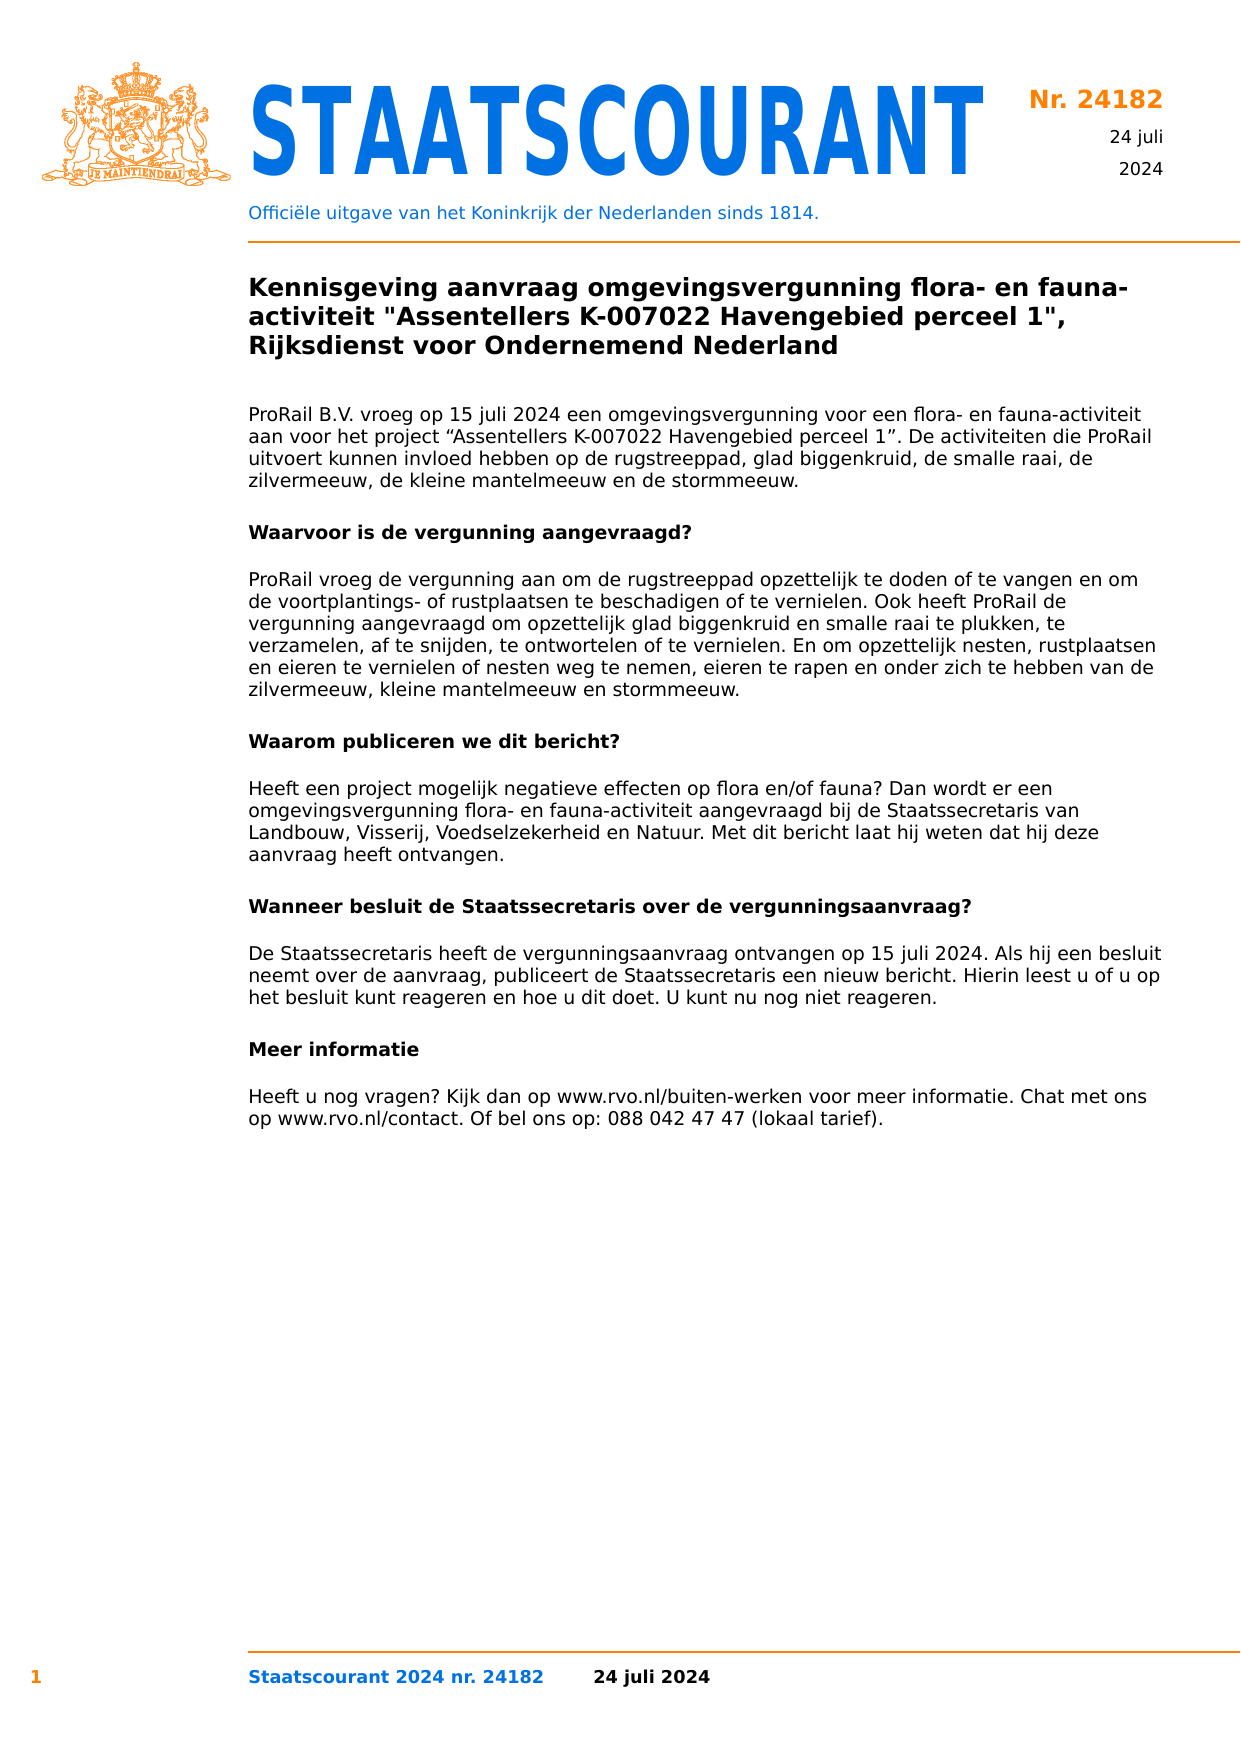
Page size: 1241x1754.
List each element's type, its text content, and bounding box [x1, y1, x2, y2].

table_header [25, 62, 248, 241]
picture [41, 62, 231, 186]
text ProRail vroeg de vergunning aan om de rugstreeppad opzettelijk te doden of te vangen en om de voortplantings- of rustplaatsen te beschadigen of te vernielen. Ook heeft ProRail de vergunning aangevraagd om opzettelijk glad biggenkruid en smalle raai te plukken, te verzamelen, af te snijden, te ontwortelen of te vernielen. En om opzettelijk nesten, rustplaatsen en eieren te vernielen of nesten weg te nemen, eieren te rapen en onder zich te hebben van de zilvermeeuw, kleine mantelmeeuw en stormmeeuw. [248, 569, 1163, 701]
text Heeft u nog vragen? Kijk dan op www.rvo.nl/buiten-werken voor meer informatie. Chat met ons op www.rvo.nl/contact. Of bel ons op: 088 042 47 47 (lokaal tarief). [248, 1086, 1163, 1130]
subtitle Waarom publiceren we dit bericht? [248, 731, 1163, 753]
table_cell Officiële uitgave van het Koninkrijk der Nederlanden sinds 1814. [248, 203, 1240, 241]
subtitle Kennisgeving aanvraag omgevingsvergunning flora- en fauna-activiteit "Assentellers K-007022 Havengebied perceel 1", Rijksdienst voor Ondernemend Nederland [248, 273, 1163, 361]
table_cell 24 juli [998, 121, 1240, 153]
subtitle Waarvoor is de vergunning aangevraagd? [248, 522, 1163, 544]
table_cell 2024 [998, 153, 1240, 203]
text De Staatssecretaris heeft de vergunningsaanvraag ontvangen op 15 juli 2024. Als hij een besluit neemt over de aanvraag, publiceert de Staatssecretaris een nieuw bericht. Hierin leest u of u op het besluit kunt reageren en hoe u dit doet. U kunt nu nog niet reageren. [248, 943, 1163, 1009]
text ProRail B.V. vroeg op 15 juli 2024 een omgevingsvergunning voor een flora- en fauna-activiteit aan voor het project “Assentellers K-007022 Havengebied perceel 1”. De activiteiten die ProRail uitvoert kunnen invloed hebben op de rugstreeppad, glad biggenkruid, de smalle raai, de zilvermeeuw, de kleine mantelmeeuw en de stormmeeuw. [248, 404, 1163, 492]
subtitle Meer informatie [248, 1039, 1163, 1061]
table_header Nr. 24182 [998, 62, 1240, 121]
text Heeft een project mogelijk negatieve effecten op flora en/of fauna? Dan wordt er een omgevingsvergunning flora- en fauna-activiteit aangevraagd bij de Staatssecretaris van Landbouw, Visserij, Voedselzekerheid en Natuur. Met dit bericht laat hij weten dat hij deze aanvraag heeft ontvangen. [248, 778, 1163, 866]
table_header STAATSCOURANT [248, 62, 998, 203]
subtitle Wanneer besluit de Staatssecretaris over de vergunningsaanvraag? [248, 896, 1163, 918]
